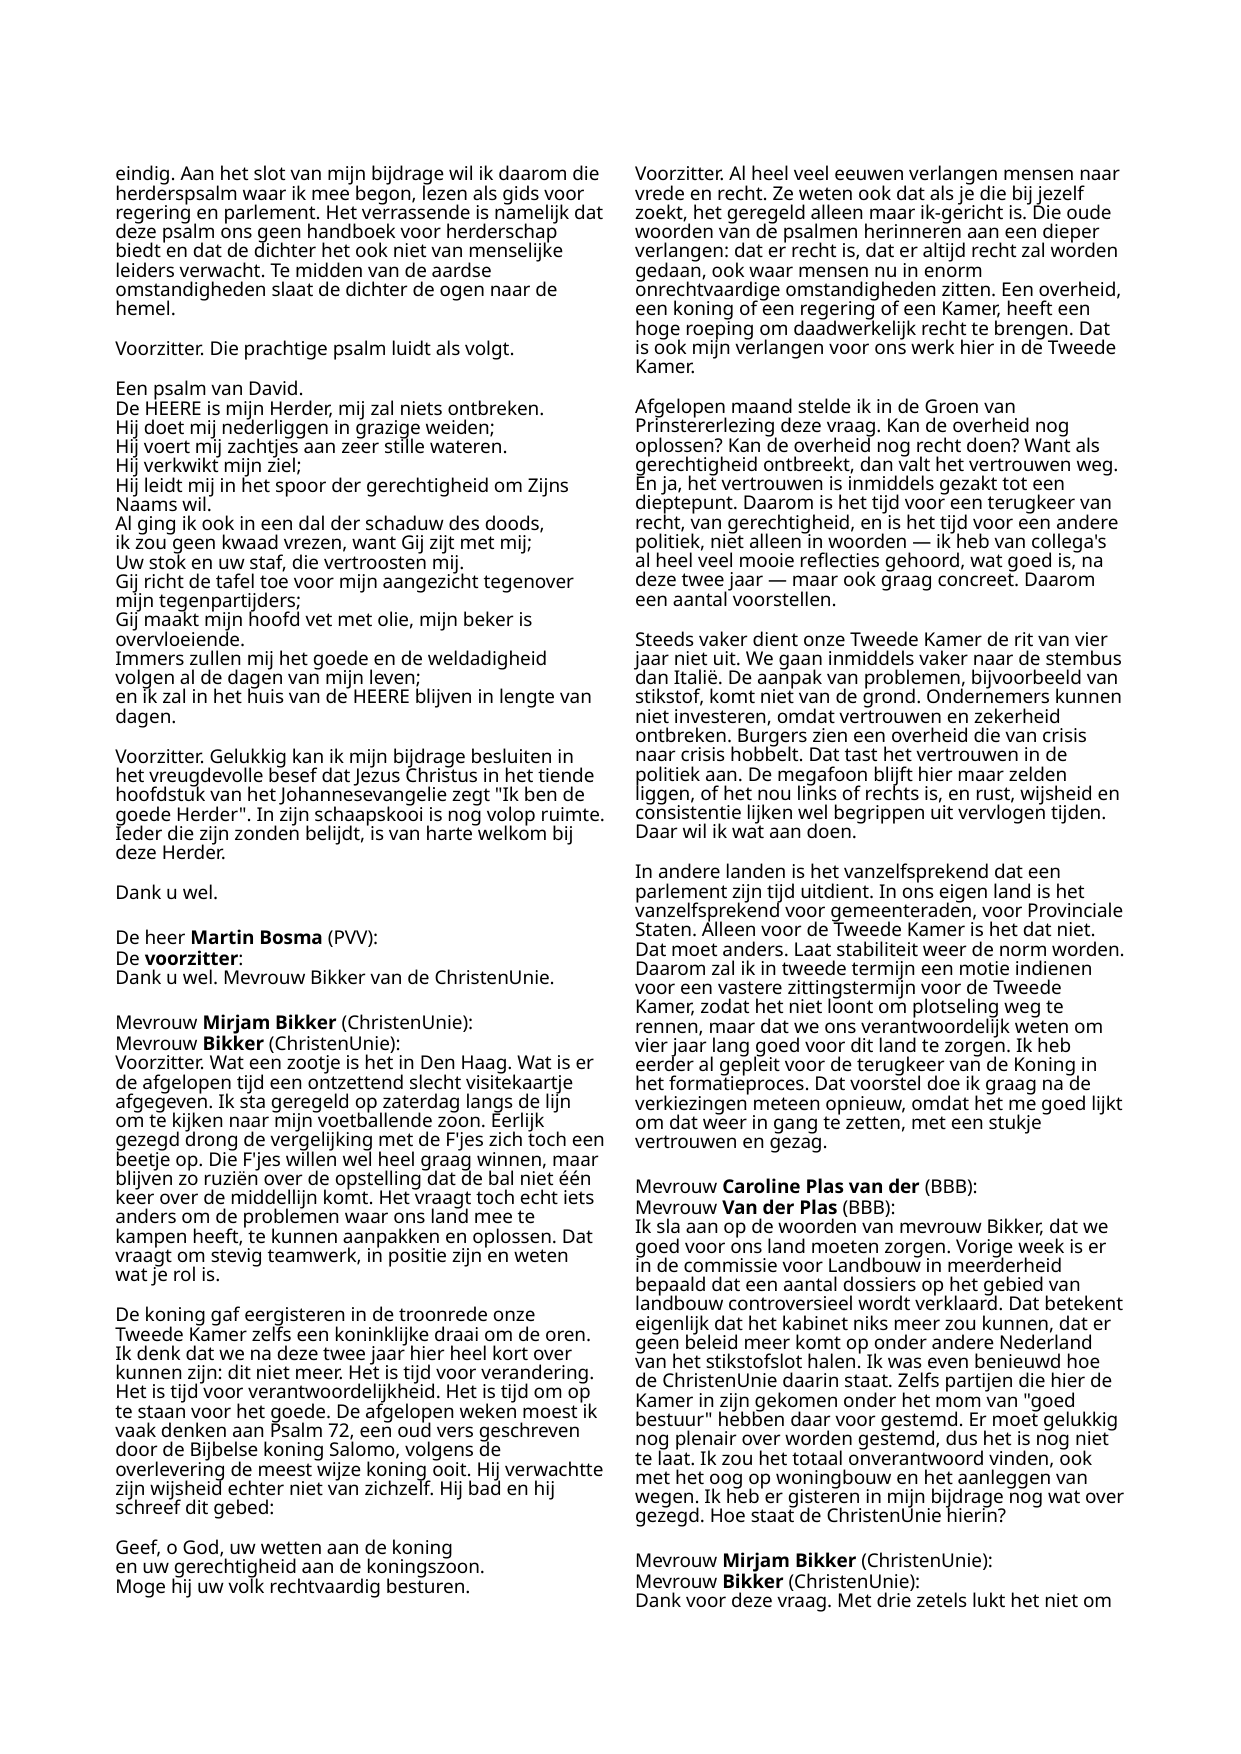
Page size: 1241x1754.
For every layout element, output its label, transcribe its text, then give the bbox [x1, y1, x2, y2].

text en uw gerechtigheid aan de koningszoon. [115, 1558, 605, 1578]
text Ik sla aan op de woorden van mevrouw Bikker, dat we goed voor ons land moeten zorgen. Vorige week is er in de commissie voor Landbouw in meerderheid bepaald dat een aantal dossiers op het gebied van landbouw controversieel wordt verklaard. Dat betekent eigenlijk dat het kabinet niks meer zou kunnen, dat er geen beleid meer komt op onder andere Nederland van het stikstofslot halen. Ik was even benieuwd hoe de ChristenUnie daarin staat. Zelfs partijen die hier de Kamer in zijn gekomen onder het mom van "goed bestuur" hebben daar voor gestemd. Er moet gelukkig nog plenair over worden gestemd, dus het is nog niet te laat. Ik zou het totaal onverantwoord vinden, ook met het oog op woningbouw en het aanleggen van wegen. Ik heb er gisteren in mijn bijdrage nog wat over gezegd. Hoe staat de ChristenUnie hierin? [635, 1218, 1125, 1527]
text Voorzitter. Wat een zootje is het in Den Haag. Wat is er de afgelopen tijd een ontzettend slecht visitekaartje afgegeven. Ik sta geregeld op zaterdag langs de lijn om te kijken naar mijn voetballende zoon. Eerlijk gezegd drong de vergelijking met de F'jes zich toch een beetje op. Die F'jes willen wel heel graag winnen, maar blijven zo ruziën over de opstelling dat de bal niet één keer over de middellijn komt. Het vraagt toch echt iets anders om de problemen waar ons land mee te kampen heeft, te kunnen aanpakken en oplossen. Dat vraagt om stevig teamwerk, in positie zijn en weten wat je rol is. [115, 1054, 605, 1286]
text Voorzitter. Al heel veel eeuwen verlangen mensen naar vrede en recht. Ze weten ook dat als je die bij jezelf zoekt, het geregeld alleen maar ik-gericht is. Die oude woorden van de psalmen herinneren aan een dieper verlangen: dat er recht is, dat er altijd recht zal worden gedaan, ook waar mensen nu in enorm onrechtvaardige omstandigheden zitten. Een overheid, een koning of een regering of een Kamer, heeft een hoge roeping om daadwerkelijk recht te brengen. Dat is ook mijn verlangen voor ons werk hier in de Tweede Kamer. [635, 165, 1125, 377]
text Een psalm van David. [115, 380, 605, 399]
text Mevrouw Bikker (ChristenUnie): [635, 1573, 1125, 1592]
text Gij richt de tafel toe voor mijn aangezicht tegenover mijn tegenpartijders; [115, 573, 605, 611]
text Moge hij uw volk rechtvaardig besturen. [115, 1578, 605, 1597]
text Gij maakt mijn hoofd vet met olie, mijn beker is overvloeiende. [115, 611, 605, 650]
text De heer Martin Bosma (PVV): [115, 924, 605, 950]
text Afgelopen maand stelde ik in de Groen van Prinstererlezing deze vraag. Kan de overheid nog oplossen? Kan de overheid nog recht doen? Want als gerechtigheid ontbreekt, dan valt het vertrouwen weg. En ja, het vertrouwen is inmiddels gezakt tot een dieptepunt. Daarom is het tijd voor een terugkeer van recht, van gerechtigheid, en is het tijd voor een andere politiek, niet alleen in woorden — ik heb van collega's al heel veel mooie reflecties gehoord, wat goed is, na deze twee jaar — maar ook graag concreet. Daarom een aantal voorstellen. [635, 398, 1125, 610]
text Mevrouw Mirjam Bikker (ChristenUnie): [635, 1547, 1125, 1573]
text De voorzitter: [115, 950, 605, 969]
text Hij voert mij zachtjes aan zeer stille wateren. [115, 438, 605, 457]
text Hij verkwikt mijn ziel; [115, 457, 605, 477]
text Mevrouw Van der Plas (BBB): [635, 1199, 1125, 1218]
text Al ging ik ook in een dal der schaduw des doods, [115, 515, 605, 534]
text De HEERE is mijn Herder, mij zal niets ontbreken. [115, 399, 605, 419]
text De koning gaf eergisteren in de troonrede onze Tweede Kamer zelfs een koninklijke draai om de oren. Ik denk dat we na deze twee jaar hier heel kort over kunnen zijn: dit niet meer. Het is tijd voor verandering. Het is tijd voor verantwoordelijkheid. Het is tijd om op te staan voor het goede. De afgelopen weken moest ik vaak denken aan Psalm 72, een oud vers geschreven door de Bijbelse koning Salomo, volgens de overlevering de meest wijze koning ooit. Hij verwachtte zijn wijsheid echter niet van zichzelf. Hij bad en hij schreef dit gebed: [115, 1306, 605, 1518]
text Dank voor deze vraag. Met drie zetels lukt het niet om [635, 1592, 1125, 1612]
text Mevrouw Caroline Plas van der (BBB): [635, 1173, 1125, 1199]
text In andere landen is het vanzelfsprekend dat een parlement zijn tijd uitdient. In ons eigen land is het vanzelfsprekend voor gemeenteraden, voor Provinciale Staten. Alleen voor de Tweede Kamer is het dat niet. Dat moet anders. Laat stabiliteit weer de norm worden. Daarom zal ik in tweede termijn een motie indienen voor een vastere zittingstermijn voor de Tweede Kamer, zodat het niet loont om plotseling weg te rennen, maar dat we ons verantwoordelijk weten om vier jaar lang goed voor dit land te zorgen. Ik heb eerder al gepleit voor de terugkeer van de Koning in het formatieproces. Dat voorstel doe ik graag na de verkiezingen meteen opnieuw, omdat het me goed lijkt om dat weer in gang te zetten, met een stukje vertrouwen en gezag. [635, 863, 1125, 1152]
text Mevrouw Bikker (ChristenUnie): [115, 1035, 605, 1054]
text Voorzitter. Die prachtige psalm luidt als volgt. [115, 340, 605, 359]
text eindig. Aan het slot van mijn bijdrage wil ik daarom die herderspsalm waar ik mee begon, lezen als gids voor regering en parlement. Het verrassende is namelijk dat deze psalm ons geen handboek voor herderschap biedt en dat de dichter het ook niet van menselijke leiders verwacht. Te midden van de aardse omstandigheden slaat de dichter de ogen naar de hemel. [115, 165, 605, 319]
text Geef, o God, uw wetten aan de koning [115, 1539, 605, 1558]
text ik zou geen kwaad vrezen, want Gij zijt met mij; [115, 534, 605, 554]
text Hij leidt mij in het spoor der gerechtigheid om Zijns Naams wil. [115, 477, 605, 515]
text Uw stok en uw staf, die vertroosten mij. [115, 554, 605, 573]
text Mevrouw Mirjam Bikker (ChristenUnie): [115, 1009, 605, 1035]
text Dank u wel. Mevrouw Bikker van de ChristenUnie. [115, 969, 605, 988]
text Hij doet mij nederliggen in grazige weiden; [115, 419, 605, 438]
text en ik zal in het huis van de HEERE blijven in lengte van dagen. [115, 688, 605, 727]
text Voorzitter. Gelukkig kan ik mijn bijdrage besluiten in het vreugdevolle besef dat Jezus Christus in het tiende hoofdstuk van het Johannesevangelie zegt "Ik ben de goede Herder". In zijn schaapskooi is nog volop ruimte. Ieder die zijn zonden belijdt, is van harte welkom bij deze Herder. [115, 748, 605, 863]
text Immers zullen mij het goede en de weldadigheid volgen al de dagen van mijn leven; [115, 650, 605, 688]
text Dank u wel. [115, 884, 605, 903]
text Steeds vaker dient onze Tweede Kamer de rit van vier jaar niet uit. We gaan inmiddels vaker naar de stembus dan Italië. De aanpak van problemen, bijvoorbeeld van stikstof, komt niet van de grond. Ondernemers kunnen niet investeren, omdat vertrouwen en zekerheid ontbreken. Burgers zien een overheid die van crisis naar crisis hobbelt. Dat tast het vertrouwen in de politiek aan. De megafoon blijft hier maar zelden liggen, of het nou links of rechts is, en rust, wijsheid en consistentie lijken wel begrippen uit vervlogen tijden. Daar wil ik wat aan doen. [635, 631, 1125, 843]
